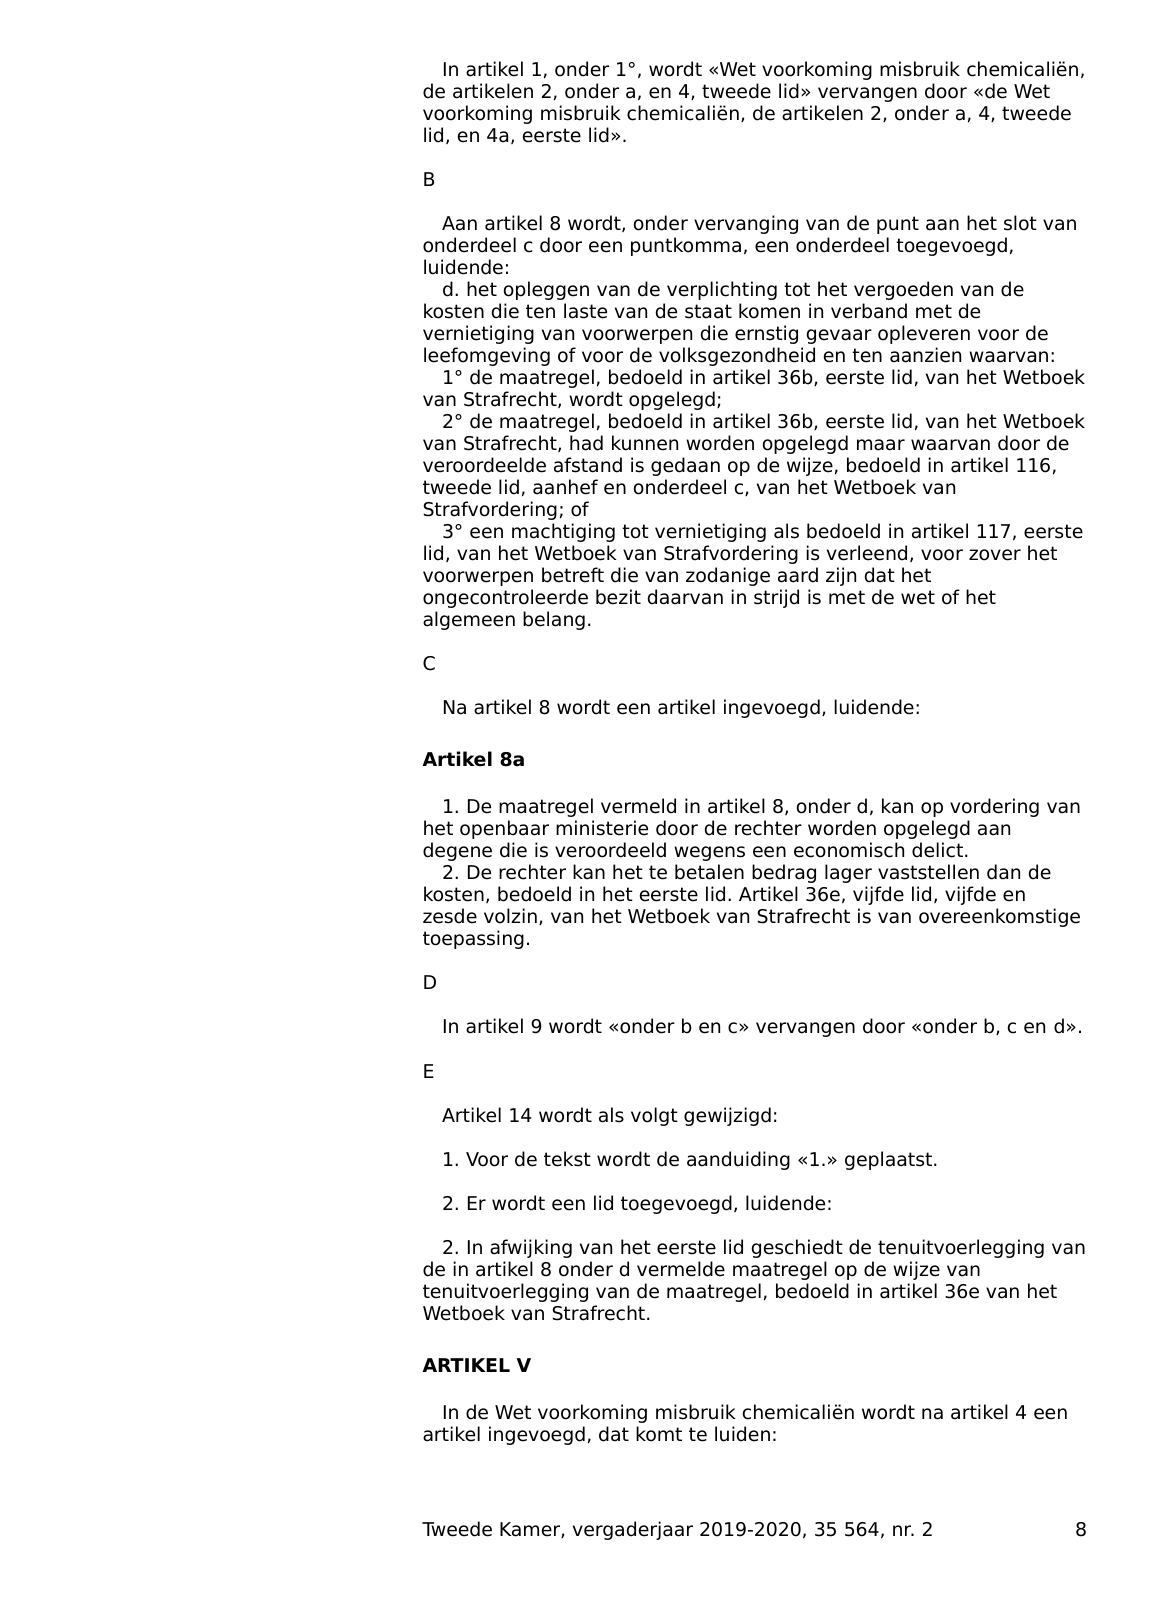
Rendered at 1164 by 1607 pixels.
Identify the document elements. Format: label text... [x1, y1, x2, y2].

text D [422, 972, 1087, 994]
subtitle Artikel 8a [422, 749, 1087, 771]
text 3° een machtiging tot vernietiging als bedoeld in artikel 117, eerste lid, van het Wetboek van Strafvordering is verleend, voor zover het voorwerpen betreft die van zodanige aard zijn dat het ongecontroleerde bezit daarvan in strijd is met de wet of het algemeen belang. [422, 521, 1087, 631]
text E [422, 1061, 1087, 1083]
text In artikel 9 wordt «onder b en c» vervangen door «onder b, c en d». [422, 1016, 1087, 1038]
text Aan artikel 8 wordt, onder vervanging van de punt aan het slot van onderdeel c door een puntkomma, een onderdeel toegevoegd, luidende: [422, 213, 1087, 279]
text In de Wet voorkoming misbruik chemicaliën wordt na artikel 4 een artikel ingevoegd, dat komt te luiden: [422, 1402, 1087, 1446]
text 2° de maatregel, bedoeld in artikel 36b, eerste lid, van het Wetboek van Strafrecht, had kunnen worden opgelegd maar waarvan door de veroordeelde afstand is gedaan op de wijze, bedoeld in artikel 116, tweede lid, aanhef en onderdeel c, van het Wetboek van Strafvordering; of [422, 411, 1087, 521]
text 1. Voor de tekst wordt de aanduiding «1.» geplaatst. [422, 1149, 1087, 1171]
text 1. De maatregel vermeld in artikel 8, onder d, kan op vordering van het openbaar ministerie door de rechter worden opgelegd aan degene die is veroordeeld wegens een economisch delict. [422, 796, 1087, 862]
text 1° de maatregel, bedoeld in artikel 36b, eerste lid, van het Wetboek van Strafrecht, wordt opgelegd; [422, 367, 1087, 411]
text C [422, 653, 1087, 675]
text B [422, 169, 1087, 191]
text 2. Er wordt een lid toegevoegd, luidende: [422, 1193, 1087, 1215]
text d. het opleggen van de verplichting tot het vergoeden van de kosten die ten laste van de staat komen in verband met de vernietiging van voorwerpen die ernstig gevaar opleveren voor de leefomgeving of voor de volksgezondheid en ten aanzien waarvan: [422, 279, 1087, 367]
subtitle ARTIKEL V [422, 1355, 1087, 1377]
text In artikel 1, onder 1°, wordt «Wet voorkoming misbruik chemicaliën, de artikelen 2, onder a, en 4, tweede lid» vervangen door «de Wet voorkoming misbruik chemicaliën, de artikelen 2, onder a, 4, tweede lid, en 4a, eerste lid». [422, 59, 1087, 147]
text Artikel 14 wordt als volgt gewijzigd: [422, 1105, 1087, 1127]
text 2. De rechter kan het te betalen bedrag lager vaststellen dan de kosten, bedoeld in het eerste lid. Artikel 36e, vijfde lid, vijfde en zesde volzin, van het Wetboek van Strafrecht is van overeenkomstige toepassing. [422, 862, 1087, 950]
text Na artikel 8 wordt een artikel ingevoegd, luidende: [422, 697, 1087, 719]
text 2. In afwijking van het eerste lid geschiedt de tenuitvoerlegging van de in artikel 8 onder d vermelde maatregel op de wijze van tenuitvoerlegging van de maatregel, bedoeld in artikel 36e van het Wetboek van Strafrecht. [422, 1237, 1087, 1325]
